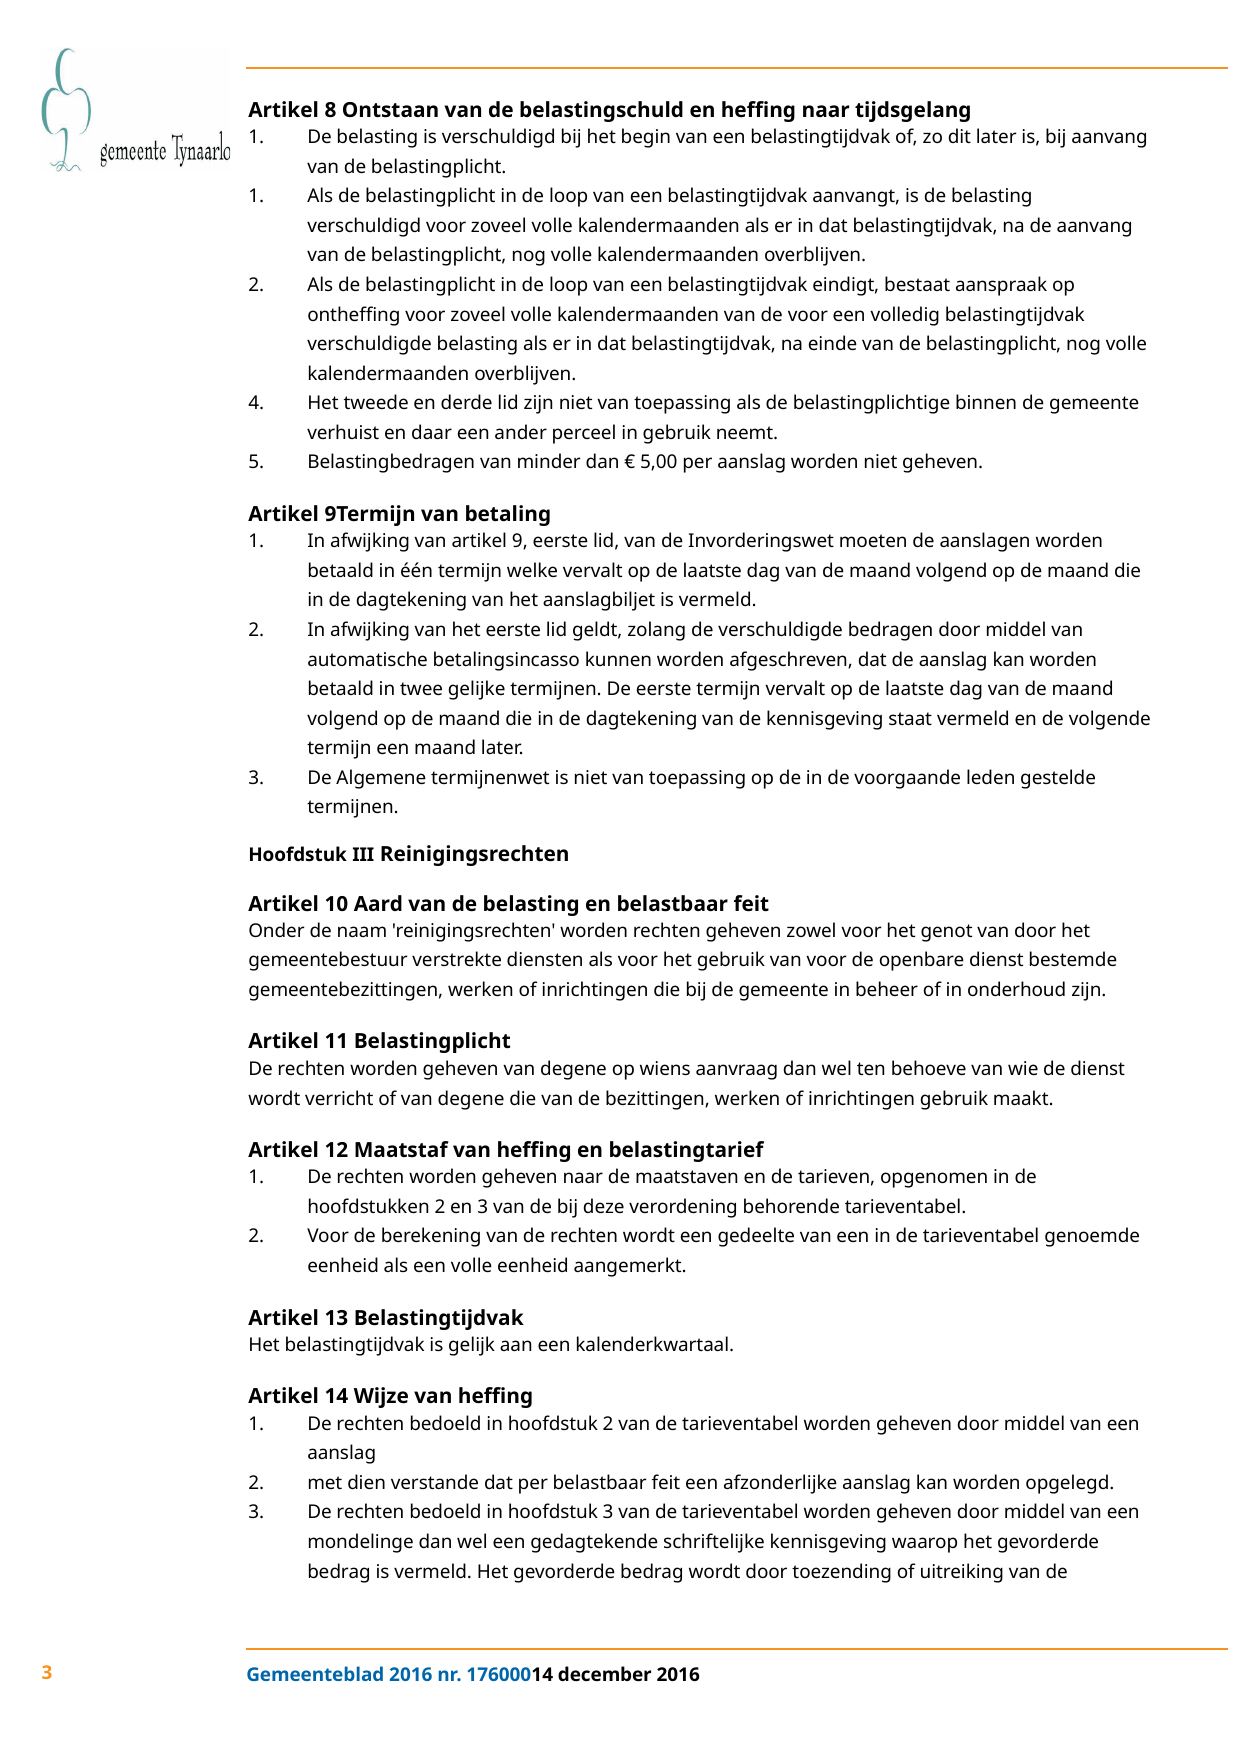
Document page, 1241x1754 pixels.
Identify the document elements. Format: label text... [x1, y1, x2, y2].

text Artikel 9Termijn van betaling [248, 499, 1152, 527]
list De belasting is verschuldigd bij het begin van een belastingtijdvak of, zo dit later is, bij aanvang van de belastingplicht. [248, 123, 1152, 178]
text Artikel 12 Maatstaf van heffing en belastingtarief [248, 1135, 1152, 1163]
list Belastingbedragen van minder dan € 5,00 per aanslag worden niet geheven. [248, 449, 1152, 474]
list Als de belastingplicht in de loop van een belastingtijdvak eindigt, bestaat aanspraak op ontheffing voor zoveel volle kalendermaanden van de voor een volledig belastingtijdvak verschuldigde belasting als er in dat belastingtijdvak, na einde van de belastingplicht, nog volle kalendermaanden overblijven. [248, 271, 1152, 386]
text Artikel 10 Aard van de belasting en belastbaar feit [248, 889, 1152, 917]
text Artikel 11 Belastingplicht [248, 1027, 1152, 1055]
picture [41, 47, 231, 172]
list met dien verstande dat per belastbaar feit een afzonderlijke aanslag kan worden opgelegd. [248, 1469, 1152, 1495]
list verhuist en daar een ander perceel in gebruik neemt. [248, 419, 1152, 445]
list In afwijking van artikel 9, eerste lid, van de Invorderingswet moeten de aanslagen worden betaald in één termijn welke vervalt op de laatste dag van de maand volgend op de maand die in de dagtekening van het aanslagbiljet is vermeld. [248, 527, 1152, 612]
list Het tweede en derde lid zijn niet van toepassing als de belastingplichtige binnen de gemeente [248, 389, 1152, 415]
list De Algemene termijnenwet is niet van toepassing op de in de voorgaande leden gestelde termijnen. [248, 764, 1152, 819]
text De rechten worden geheven van degene op wiens aanvraag dan wel ten behoeve van wie de dienst wordt verricht of van degene die van de bezittingen, werken of inrichtingen gebruik maakt. [248, 1055, 1152, 1110]
text Artikel 14 Wijze van heffing [248, 1382, 1152, 1410]
list De rechten bedoeld in hoofdstuk 2 van de tarieventabel worden geheven door middel van een aanslag [248, 1410, 1152, 1465]
text Het belastingtijdvak is gelijk aan een kalenderkwartaal. [248, 1331, 1152, 1357]
text Artikel 13 Belastingtijdvak [248, 1303, 1152, 1331]
text Hoofdstuk III Reinigingsrechten [248, 839, 1152, 868]
text Onder de naam 'reinigingsrechten' worden rechten geheven zowel voor het genot van door het gemeentebestuur verstrekte diensten als voor het gebruik van voor de openbare dienst bestemde gemeentebezittingen, werken of inrichtingen die bij de gemeente in beheer of in onderhoud zijn. [248, 917, 1152, 1002]
list De rechten bedoeld in hoofdstuk 3 van de tarieventabel worden geheven door middel van een mondelinge dan wel een gedagtekende schriftelijke kennisgeving waarop het gevorderde bedrag is vermeld. Het gevorderde bedrag wordt door toezending of uitreiking van de [248, 1499, 1152, 1584]
list Als de belastingplicht in de loop van een belastingtijdvak aanvangt, is de belasting verschuldigd voor zoveel volle kalendermaanden als er in dat belastingtijdvak, na de aanvang van de belastingplicht, nog volle kalendermaanden overblijven. [248, 182, 1152, 267]
list De rechten worden geheven naar de maatstaven en de tarieven, opgenomen in de hoofdstukken 2 en 3 van de bij deze verordening behorende tarieventabel. [248, 1163, 1152, 1219]
text Artikel 8 Ontstaan van de belastingschuld en heffing naar tijdsgelang [248, 95, 1152, 123]
list Voor de berekening van de rechten wordt een gedeelte van een in de tarieventabel genoemde eenheid als een volle eenheid aangemerkt. [248, 1223, 1152, 1278]
list In afwijking van het eerste lid geldt, zolang de verschuldigde bedragen door middel van automatische betalingsincasso kunnen worden afgeschreven, dat de aanslag kan worden betaald in twee gelijke termijnen. De eerste termijn vervalt op de laatste dag van de maand volgend op de maand die in de dagtekening van de kennisgeving staat vermeld en de volgende termijn een maand later. [248, 616, 1152, 760]
